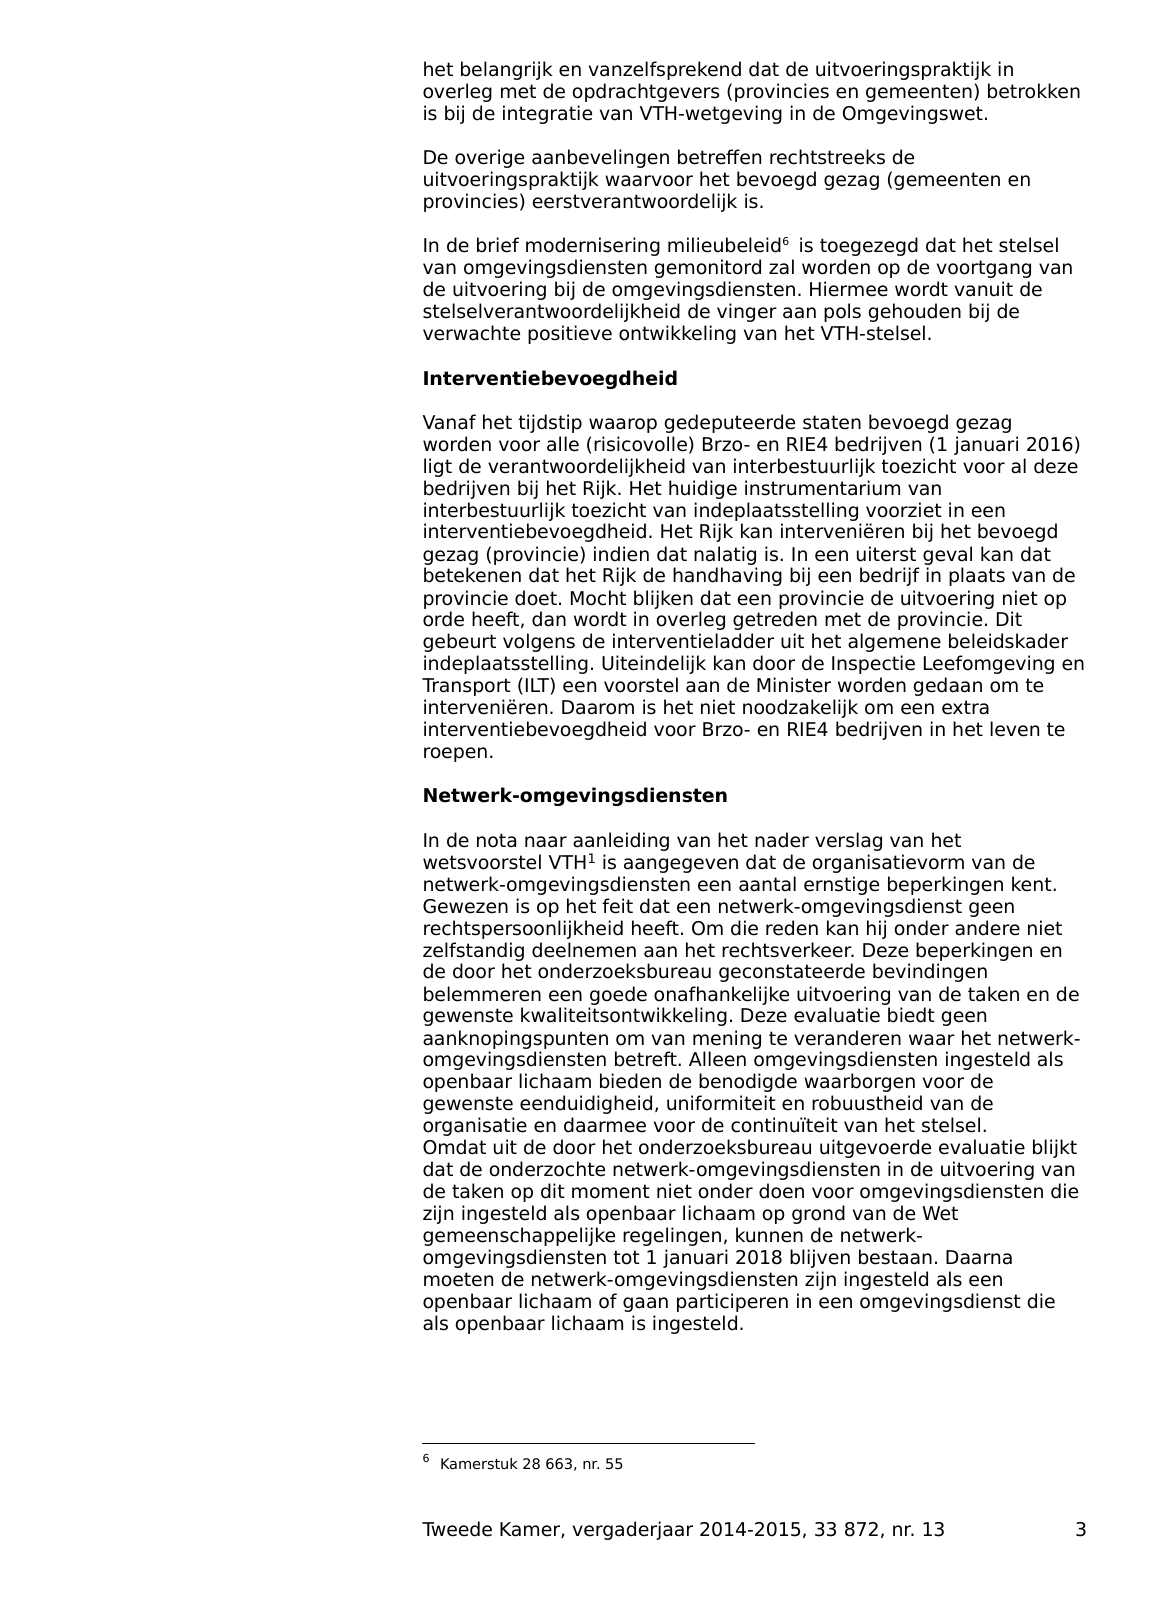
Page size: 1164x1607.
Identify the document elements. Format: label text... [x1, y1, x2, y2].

text Vanaf het tijdstip waarop gedeputeerde staten bevoegd gezag worden voor alle (risicovolle) Brzo- en RIE4 bedrijven (1 januari 2016) ligt de verantwoordelijkheid van interbestuurlijk toezicht voor al deze bedrijven bij het Rijk. Het huidige instrumentarium van interbestuurlijk toezicht van indeplaatsstelling voorziet in een interventiebevoegdheid. Het Rijk kan interveniëren bij het bevoegd gezag (provincie) indien dat nalatig is. In een uiterst geval kan dat betekenen dat het Rijk de handhaving bij een bedrijf in plaats van de provincie doet. Mocht blijken dat een provincie de uitvoering niet op orde heeft, dan wordt in overleg getreden met de provincie. Dit gebeurt volgens de interventieladder uit het algemene beleidskader indeplaatsstelling. Uiteindelijk kan door de Inspectie Leefomgeving en Transport (ILT) een voorstel aan de Minister worden gedaan om te interveniëren. Daarom is het niet noodzakelijk om een extra interventiebevoegdheid voor Brzo- en RIE4 bedrijven in het leven te roepen. [422, 412, 1087, 763]
text In de nota naar aanleiding van het nader verslag van het wetsvoorstel VTH1 is aangegeven dat de organisatievorm van de netwerk-omgevingsdiensten een aantal ernstige beperkingen kent. Gewezen is op het feit dat een netwerk-omgevingsdienst geen rechtspersoonlijkheid heeft. Om die reden kan hij onder andere niet zelfstandig deelnemen aan het rechtsverkeer. Deze beperkingen en de door het onderzoeksbureau geconstateerde bevindingen belemmeren een goede onafhankelijke uitvoering van de taken en de gewenste kwaliteitsontwikkeling. Deze evaluatie biedt geen aanknopingspunten om van mening te veranderen waar het netwerk-omgevingsdiensten betreft. Alleen omgevingsdiensten ingesteld als openbaar lichaam bieden de benodigde waarborgen voor de gewenste eenduidigheid, uniformiteit en robuustheid van de organisatie en daarmee voor de continuïteit van het stelsel. [422, 829, 1087, 1137]
subtitle Netwerk-omgevingsdiensten [422, 785, 1087, 807]
text Omdat uit de door het onderzoeksbureau uitgevoerde evaluatie blijkt dat de onderzochte netwerk-omgevingsdiensten in de uitvoering van de taken op dit moment niet onder doen voor omgevingsdiensten die zijn ingesteld als openbaar lichaam op grond van de Wet gemeenschappelijke regelingen, kunnen de netwerk-omgevingsdiensten tot 1 januari 2018 blijven bestaan. Daarna moeten de netwerk-omgevingsdiensten zijn ingesteld als een openbaar lichaam of gaan participeren in een omgevingsdienst die als openbaar lichaam is ingesteld. [422, 1137, 1087, 1335]
text Kamerstuk 28 663, nr. 55 [422, 1452, 1087, 1474]
text In de brief modernisering milieubeleid is toegezegd dat het stelsel van omgevingsdiensten gemonitord zal worden op de voortgang van de uitvoering bij de omgevingsdiensten. Hiermee wordt vanuit de stelselverantwoordelijkheid de vinger aan pols gehouden bij de verwachte positieve ontwikkeling van het VTH-stelsel. [422, 235, 1087, 345]
text De overige aanbevelingen betreffen rechtstreeks de uitvoeringspraktijk waarvoor het bevoegd gezag (gemeenten en provincies) eerstverantwoordelijk is. [422, 147, 1087, 213]
subtitle Interventiebevoegdheid [422, 367, 1087, 389]
text het belangrijk en vanzelfsprekend dat de uitvoeringspraktijk in overleg met de opdrachtgevers (provincies en gemeenten) betrokken is bij de integratie van VTH-wetgeving in de Omgevingswet. [422, 59, 1087, 125]
